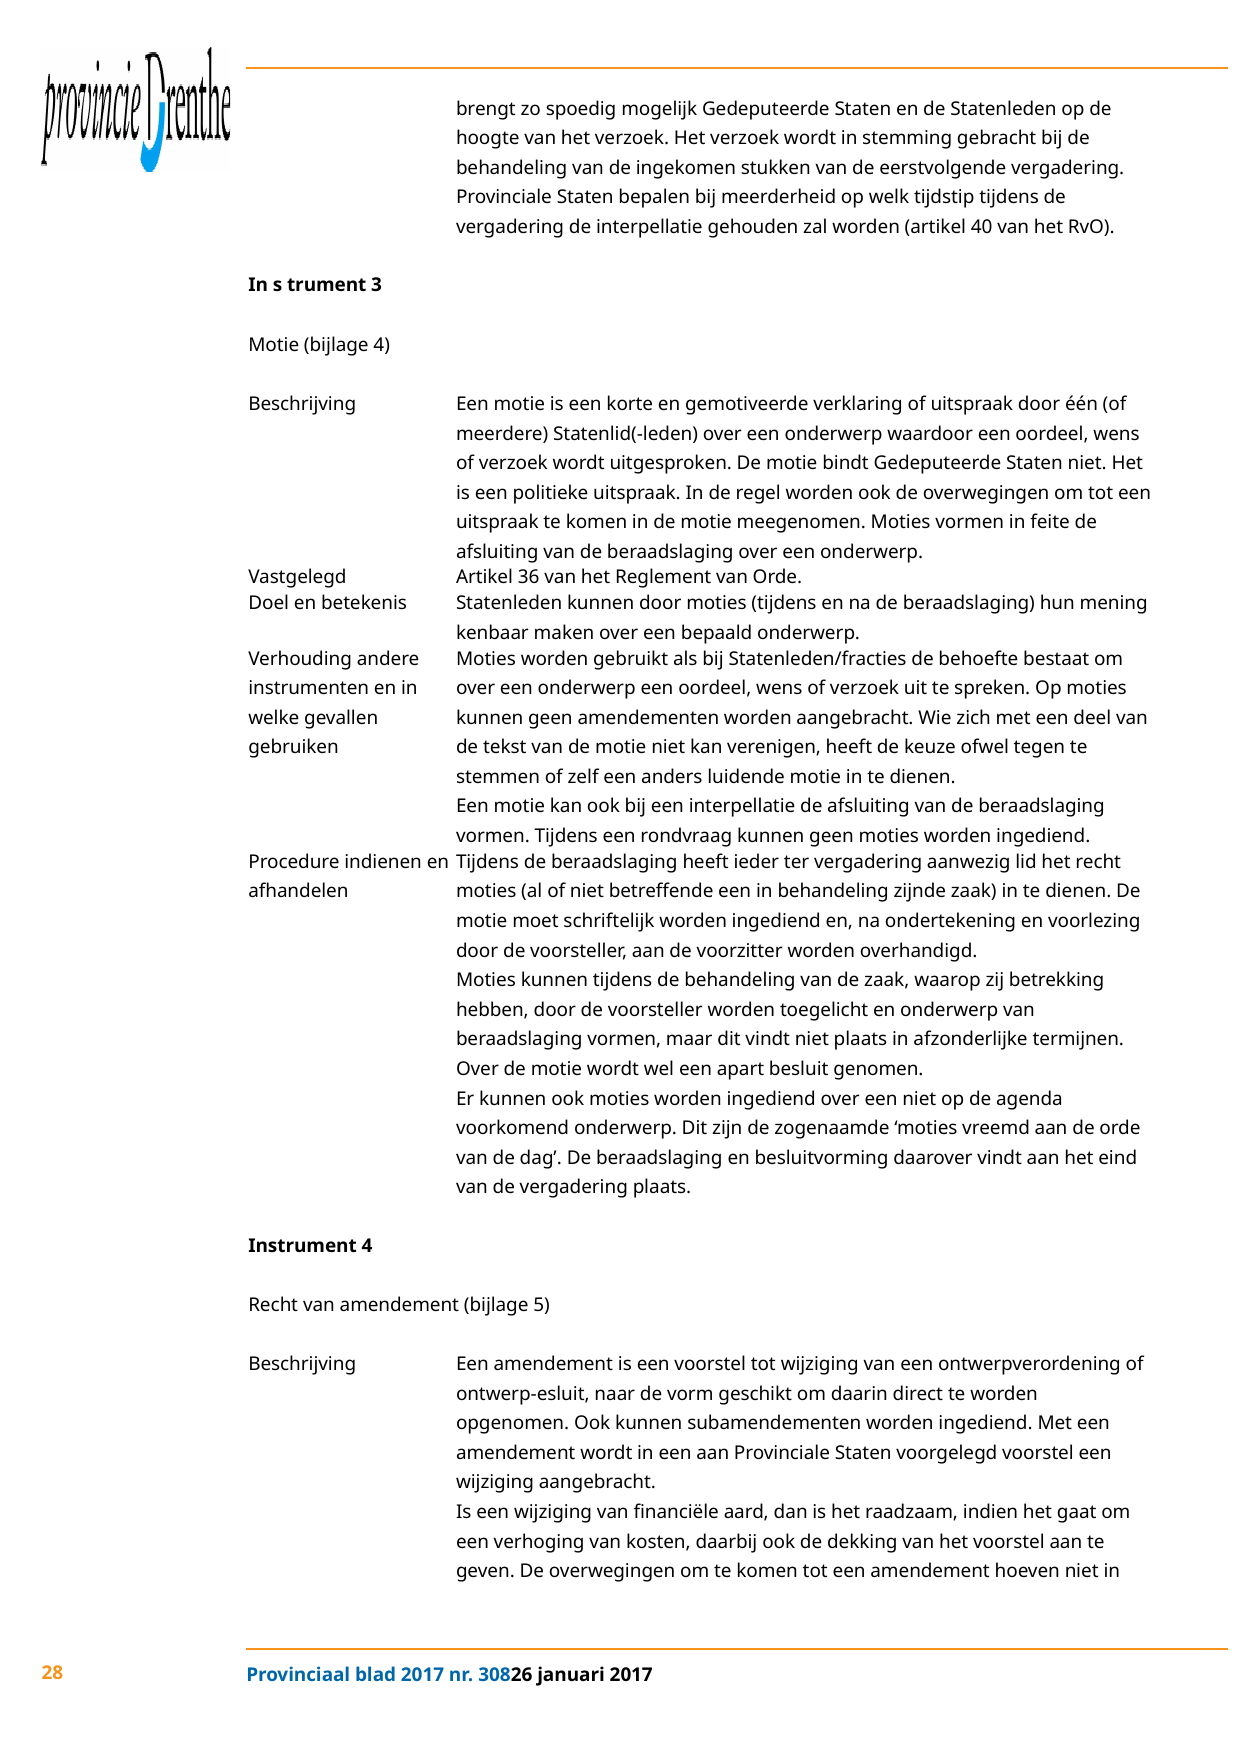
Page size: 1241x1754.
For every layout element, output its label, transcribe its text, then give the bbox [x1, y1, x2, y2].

table_header Een amendement is een voorstel tot wijziging van een ontwerpverordening of ontwerp-esluit, naar de vorm geschikt om daarin direct te worden opgenomen. Ook kunnen subamendementen worden ingediend. Met een amendement wordt in een aan Provinciale Staten voorgelegd voorstel een wijziging aangebracht. Is een wijziging van financiële aard, dan is het raadzaam, indien het gaat om een verhoging van kosten, daarbij ook de dekking van het voorstel aan te geven. De overwegingen om te komen tot een amendement hoeven niet in [456, 1350, 1152, 1583]
table_cell Moties worden gebruikt als bij Statenleden/fracties de behoefte bestaat om over een onderwerp een oordeel, wens of verzoek uit te spreken. Op moties kunnen geen amendementen worden aangebracht. Wie zich met een deel van de tekst van de motie niet kan verenigen, heeft de keuze ofwel tegen te stemmen of zelf een anders luidende motie in te dienen. Een motie kan ook bij een interpellatie de afsluiting van de beraadslaging vormen. Tijdens een rondvraag kunnen geen moties worden ingediend. [456, 645, 1152, 848]
table_cell Tijdens de beraadslaging heeft ieder ter vergadering aanwezig lid het recht moties (al of niet betreffende een in behandeling zijnde zaak) in te dienen. De motie moet schriftelijk worden ingediend en, na ondertekening en voorlezing door de voorsteller, aan de voorzitter worden overhandigd. Moties kunnen tijdens de behandeling van de zaak, waarop zij betrekking hebben, door de voorsteller worden toegelicht en onderwerp van beraadslaging vormen, maar dit vindt niet plaats in afzonderlijke termijnen. Over de motie wordt wel een apart besluit genomen. Er kunnen ook moties worden ingediend over een niet op de agenda voorkomend onderwerp. Dit zijn de zogenaamde ‘moties vreemd aan de orde van de dag’. De beraadslaging en besluitvorming daarover vindt aan het eind van de vergadering plaats. [456, 848, 1152, 1199]
table_cell Statenleden kunnen door moties (tijdens en na de beraadslaging) hun mening kenbaar maken over een bepaald onderwerp. [456, 590, 1152, 645]
picture [41, 47, 231, 172]
table_cell Artikel 36 van het Reglement van Orde. [456, 564, 1152, 589]
text In s trument 3 [248, 272, 1152, 297]
table_header Beschrijving [248, 390, 456, 564]
table_cell Verhouding andere instrumenten en in welke gevallen gebruiken [248, 645, 456, 848]
table_cell brengt zo spoedig mogelijk Gedeputeerde Staten en de Statenleden op de hoogte van het verzoek. Het verzoek wordt in stemming gebracht bij de behandeling van de ingekomen stukken van de eerstvolgende vergadering. Provinciale Staten bepalen bij meerderheid op welk tijdstip tijdens de vergadering de interpellatie gehouden zal worden (artikel 40 van het RvO). [456, 95, 1152, 239]
table_cell Procedure indienen en afhandelen [248, 848, 456, 1199]
table_cell Vastgelegd [248, 564, 456, 589]
table_cell Doel en betekenis [248, 590, 456, 645]
text Motie (bijlage 4) [248, 331, 1152, 357]
table_header Een motie is een korte en gemotiveerde verklaring of uitspraak door één (of meerdere) Statenlid(-leden) over een onderwerp waardoor een oordeel, wens of verzoek wordt uitgesproken. De motie bindt Gedeputeerde Staten niet. Het is een politieke uitspraak. In de regel worden ook de overwegingen om tot een uitspraak te komen in de motie meegenomen. Moties vormen in feite de afsluiting van de beraadslaging over een onderwerp. [456, 390, 1152, 564]
text Instrument 4 [248, 1232, 1152, 1258]
table_cell [248, 95, 456, 239]
text Recht van amendement (bijlage 5) [248, 1291, 1152, 1317]
table_header Beschrijving [248, 1350, 456, 1583]
